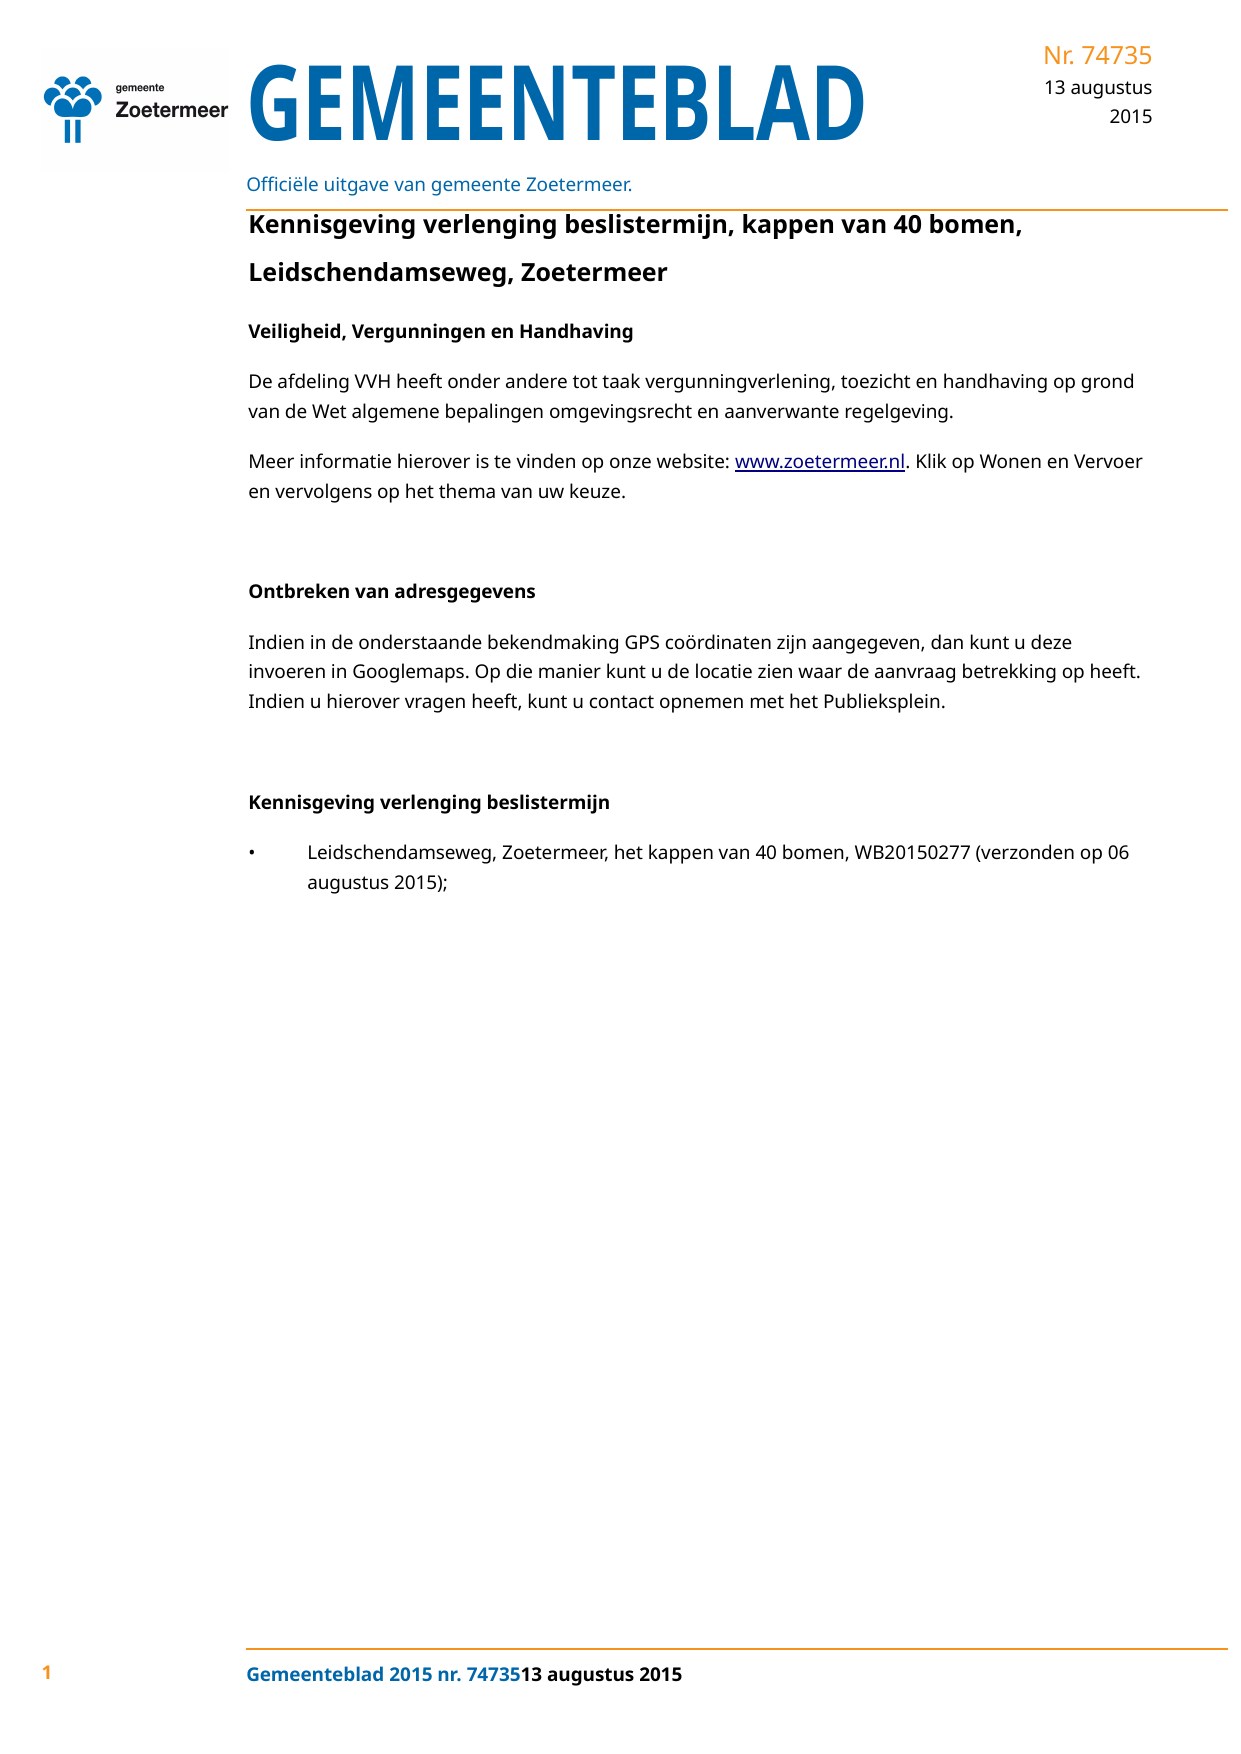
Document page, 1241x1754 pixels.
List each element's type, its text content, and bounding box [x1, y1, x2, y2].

text Kennisgeving verlenging beslistermijn [248, 789, 1152, 815]
text Ontbreken van adresgegevens [248, 579, 1152, 604]
text Veiligheid, Vergunningen en Handhaving [248, 318, 1152, 344]
text De afdeling VVH heeft onder andere tot taak vergunningverlening, toezicht en handhaving op grond van de Wet algemene bepalingen omgevingsrecht en aanverwante regelgeving. [248, 368, 1152, 424]
text Indien in de onderstaande bekendmaking GPS coördinaten zijn aangegeven, dan kunt u deze invoeren in Googlemaps. Op die manier kunt u de locatie zien waar de aanvraag betrekking op heeft. Indien u hierover vragen heeft, kunt u contact opnemen met het Publieksplein. [248, 629, 1152, 714]
picture [41, 47, 231, 172]
text Kennisgeving verlenging beslistermijn, kappen van 40 bomen, Leidschendamseweg, Zoetermeer [248, 211, 1152, 288]
text Meer informatie hierover is te vinden op onze website: www.zoetermeer.nl. Klik op Wonen en Vervoer en vervolgens op het thema van uw keuze. [248, 448, 1152, 504]
list Leidschendamseweg, Zoetermeer, het kappen van 40 bomen, WB20150277 (verzonden op 06 augustus 2015); [248, 839, 1152, 895]
